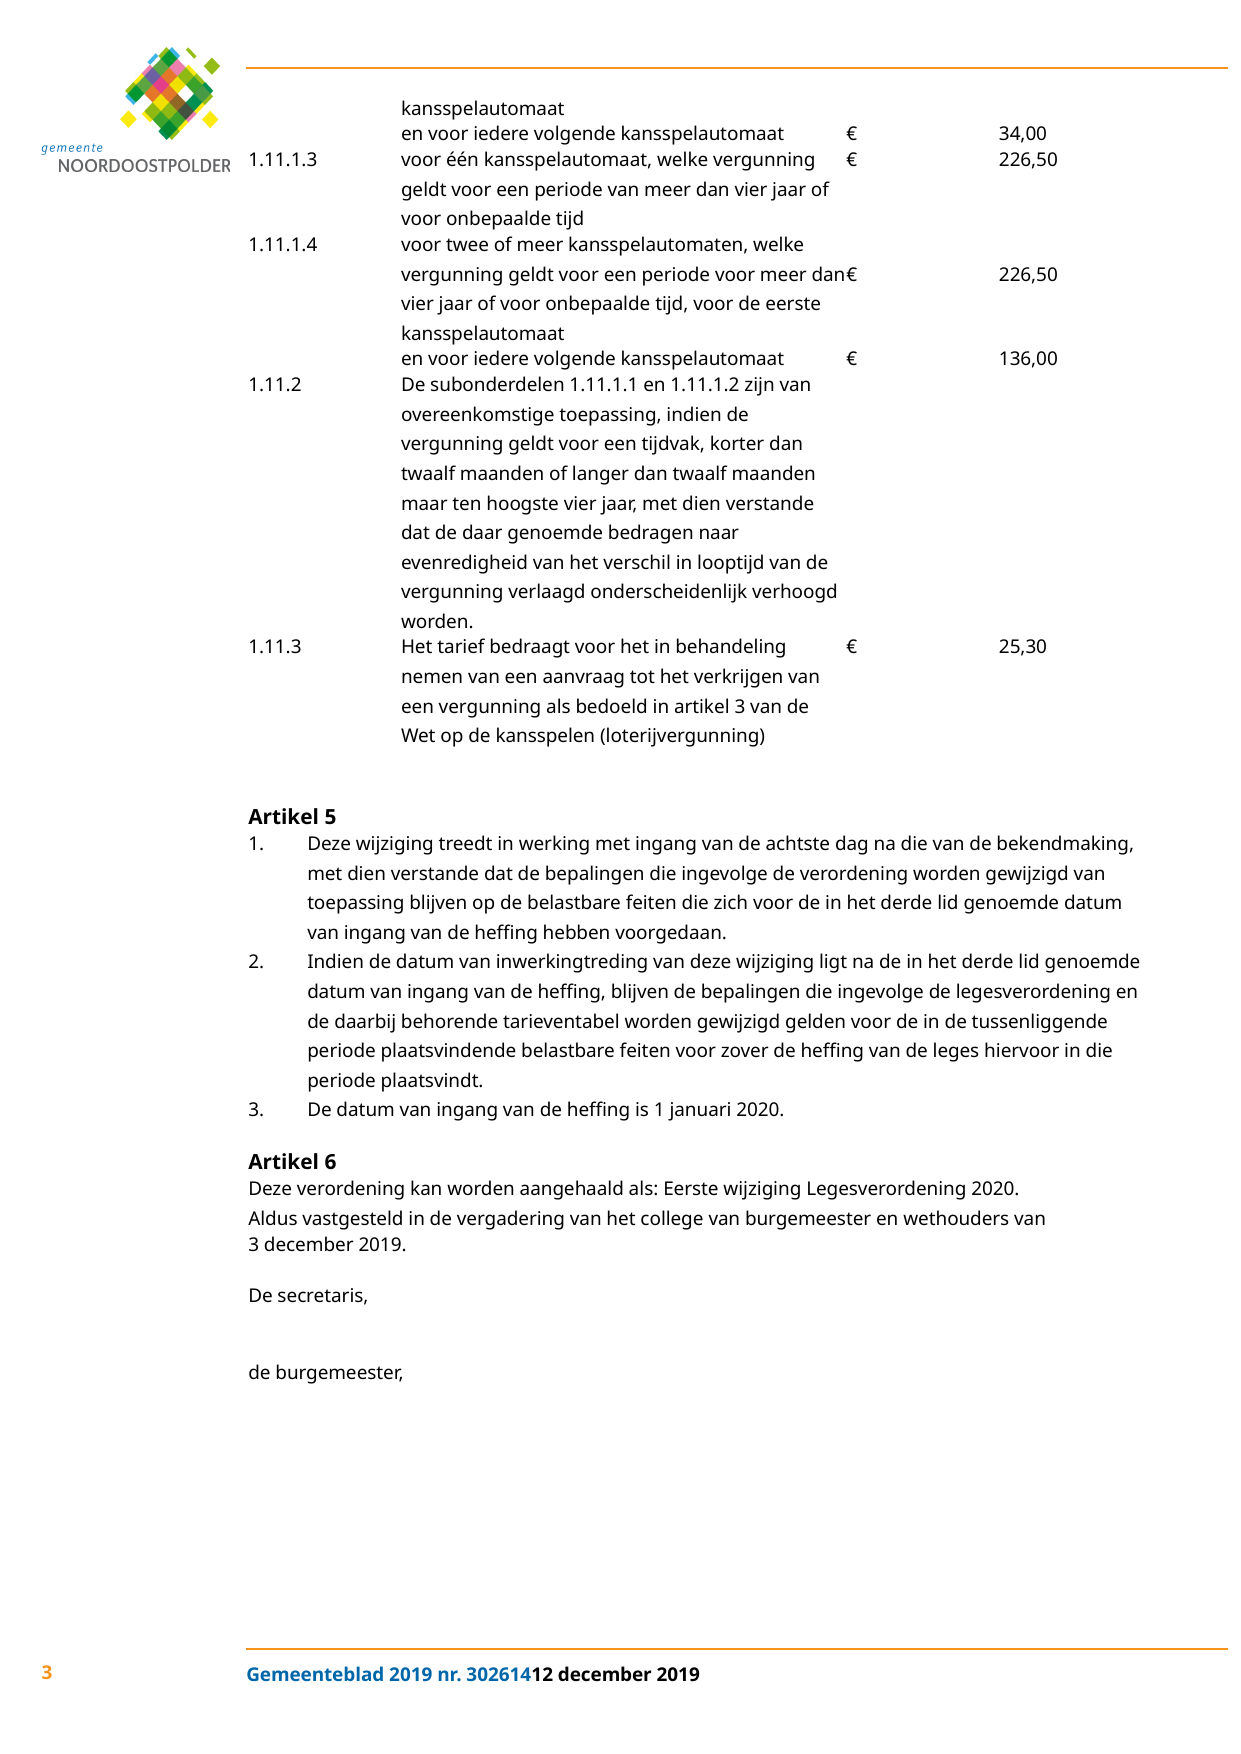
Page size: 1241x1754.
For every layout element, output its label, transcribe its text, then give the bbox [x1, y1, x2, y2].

table_cell € [846, 634, 999, 748]
table_cell 226,50 [999, 231, 1152, 346]
table_cell [846, 95, 999, 121]
table_cell 25,30 [999, 634, 1152, 748]
table_cell 226,50 [999, 146, 1152, 231]
table_cell [999, 95, 1152, 121]
table_cell voor één kansspelautomaat, welke vergunning geldt voor een periode van meer dan vier jaar of voor onbepaalde tijd [401, 146, 846, 231]
table_cell voor twee of meer kansspelautomaten, welke vergunning geldt voor een periode voor meer dan vier jaar of voor onbepaalde tijd, voor de eerste kansspelautomaat [401, 231, 846, 346]
list Deze wijziging treedt in werking met ingang van de achtste dag na die van de bekendmaking, met dien verstande dat de bepalingen die ingevolge de verordening worden gewijzigd van toepassing blijven op de belastbare feiten die zich voor de in het derde lid genoemde datum van ingang van de heffing hebben voorgedaan. [248, 830, 1152, 945]
table_cell € [846, 146, 999, 231]
text Aldus vastgesteld in de vergadering van het college van burgemeester en wethouders van [248, 1205, 1152, 1231]
table_cell € [846, 231, 999, 346]
table_cell € [846, 346, 999, 371]
list Indien de datum van inwerkingtreding van deze wijziging ligt na de in het derde lid genoemde datum van ingang van de heffing, blijven de bepalingen die ingevolge de legesverordening en de daarbij behorende tarieventabel worden gewijzigd gelden voor de in de tussenliggende periode plaatsvindende belastbare feiten voor zover de heffing van de leges hiervoor in die periode plaatsvindt. [248, 949, 1152, 1093]
table_cell [248, 346, 401, 371]
text Artikel 6 [248, 1147, 1152, 1175]
table_cell € [846, 121, 999, 146]
table_cell en voor iedere volgende kansspelautomaat [401, 346, 846, 371]
text De secretaris, [248, 1282, 1152, 1308]
table_cell 34,00 [999, 121, 1152, 146]
text 3 december 2019. [248, 1231, 1152, 1256]
table_cell [248, 95, 401, 121]
table_cell [248, 121, 401, 146]
text Deze verordening kan worden aangehaald als: Eerste wijziging Legesverordening 2020. [248, 1175, 1152, 1201]
table_cell 1.11.1.4 [248, 231, 401, 346]
table_cell 1.11.2 [248, 371, 401, 634]
table_cell De subonderdelen 1.11.1.1 en 1.11.1.2 zijn van overeenkomstige toepassing, indien de vergunning geldt voor een tijdvak, korter dan twaalf maanden of langer dan twaalf maanden maar ten hoogste vier jaar, met dien verstande dat de daar genoemde bedragen naar evenredigheid van het verschil in looptijd van de vergunning verlaagd onderscheidenlijk verhoogd worden. [401, 371, 846, 634]
text de burgemeester, [248, 1359, 1152, 1385]
list De datum van ingang van de heffing is 1 januari 2020. [248, 1097, 1152, 1122]
table_cell [999, 371, 1152, 634]
table_cell en voor iedere volgende kansspelautomaat [401, 121, 846, 146]
table_cell 1.11.1.3 [248, 146, 401, 231]
text Artikel 5 [248, 802, 1152, 830]
table_cell 1.11.3 [248, 634, 401, 748]
picture [41, 47, 231, 172]
table_cell Het tarief bedraagt voor het in behandeling nemen van een aanvraag tot het verkrijgen van een vergunning als bedoeld in artikel 3 van de Wet op de kansspelen (loterijvergunning) [401, 634, 846, 748]
table_cell kansspelautomaat [401, 95, 846, 121]
table_cell [846, 371, 999, 634]
table_cell 136,00 [999, 346, 1152, 371]
